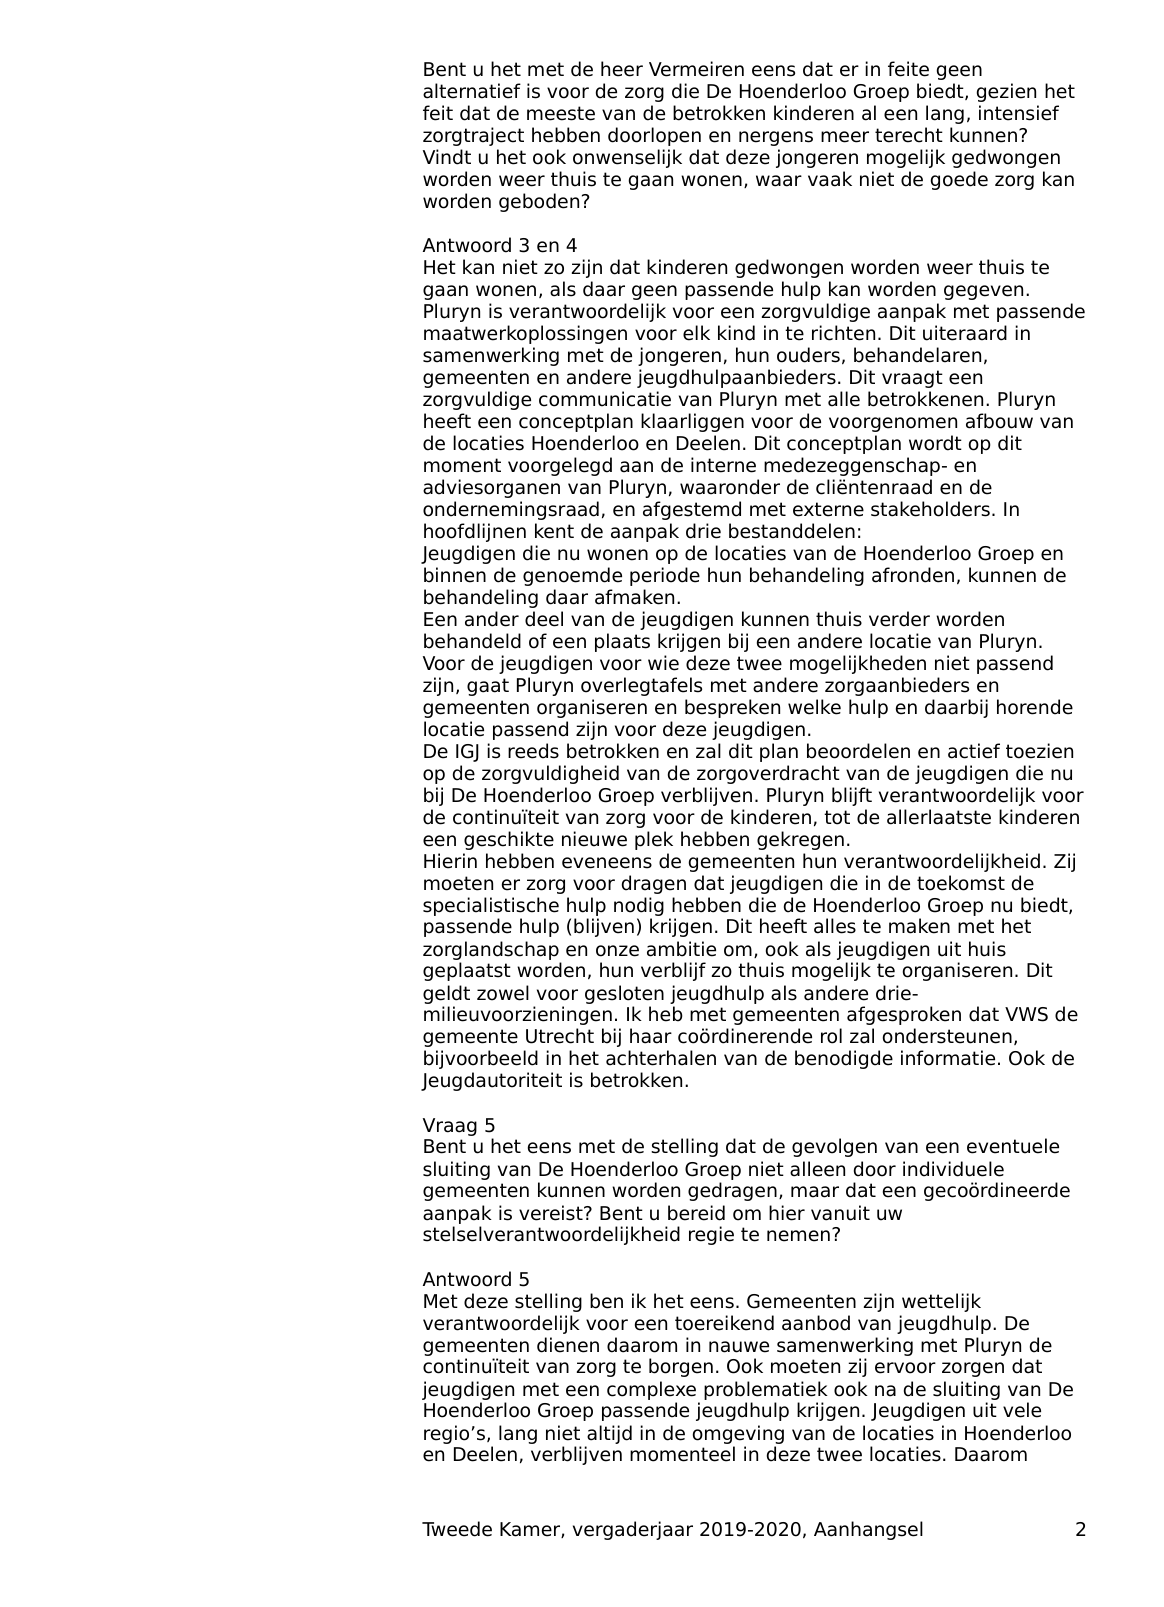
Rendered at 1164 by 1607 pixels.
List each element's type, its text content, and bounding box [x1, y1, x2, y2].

text Jeugdigen die nu wonen op de locaties van de Hoenderloo Groep en binnen de genoemde periode hun behandeling afronden, kunnen de behandeling daar afmaken. [422, 543, 1087, 609]
text Het kan niet zo zijn dat kinderen gedwongen worden weer thuis te gaan wonen, als daar geen passende hulp kan worden gegeven. Pluryn is verantwoordelijk voor een zorgvuldige aanpak met passende maatwerkoplossingen voor elk kind in te richten. Dit uiteraard in samenwerking met de jongeren, hun ouders, behandelaren, gemeenten en andere jeugdhulpaanbieders. Dit vraagt een zorgvuldige communicatie van Pluryn met alle betrokkenen. Pluryn heeft een conceptplan klaarliggen voor de voorgenomen afbouw van de locaties Hoenderloo en Deelen. Dit conceptplan wordt op dit moment voorgelegd aan de interne medezeggenschap- en adviesorganen van Pluryn, waaronder de cliëntenraad en de ondernemingsraad, en afgestemd met externe stakeholders. In hoofdlijnen kent de aanpak drie bestanddelen: [422, 257, 1087, 543]
text Antwoord 5 [422, 1268, 1087, 1291]
text De IGJ is reeds betrokken en zal dit plan beoordelen en actief toezien op de zorgvuldigheid van de zorgoverdracht van de jeugdigen die nu bij De Hoenderloo Groep verblijven. Pluryn blijft verantwoordelijk voor de continuïteit van zorg voor de kinderen, tot de allerlaatste kinderen een geschikte nieuwe plek hebben gekregen. [422, 741, 1087, 851]
text Een ander deel van de jeugdigen kunnen thuis verder worden behandeld of een plaats krijgen bij een andere locatie van Pluryn. [422, 609, 1087, 653]
text Vindt u het ook onwenselijk dat deze jongeren mogelijk gedwongen worden weer thuis te gaan wonen, waar vaak niet de goede zorg kan worden geboden? [422, 147, 1087, 213]
text Bent u het eens met de stelling dat de gevolgen van een eventuele sluiting van De Hoenderloo Groep niet alleen door individuele gemeenten kunnen worden gedragen, maar dat een gecoördineerde aanpak is vereist? Bent u bereid om hier vanuit uw stelselverantwoordelijkheid regie te nemen? [422, 1136, 1087, 1246]
text Bent u het met de heer Vermeiren eens dat er in feite geen alternatief is voor de zorg die De Hoenderloo Groep biedt, gezien het feit dat de meeste van de betrokken kinderen al een lang, intensief zorgtraject hebben doorlopen en nergens meer terecht kunnen? [422, 59, 1087, 147]
text Hierin hebben eveneens de gemeenten hun verantwoordelijkheid. Zij moeten er zorg voor dragen dat jeugdigen die in de toekomst de specialistische hulp nodig hebben die de Hoenderloo Groep nu biedt, passende hulp (blijven) krijgen. Dit heeft alles te maken met het zorglandschap en onze ambitie om, ook als jeugdigen uit huis geplaatst worden, hun verblijf zo thuis mogelijk te organiseren. Dit geldt zowel voor gesloten jeugdhulp als andere drie-milieuvoorzieningen. Ik heb met gemeenten afgesproken dat VWS de gemeente Utrecht bij haar coördinerende rol zal ondersteunen, bijvoorbeeld in het achterhalen van de benodigde informatie. Ook de Jeugdautoriteit is betrokken. [422, 851, 1087, 1092]
text Voor de jeugdigen voor wie deze twee mogelijkheden niet passend zijn, gaat Pluryn overlegtafels met andere zorgaanbieders en gemeenten organiseren en bespreken welke hulp en daarbij horende locatie passend zijn voor deze jeugdigen. [422, 653, 1087, 741]
text Vraag 5 [422, 1114, 1087, 1136]
text Antwoord 3 en 4 [422, 235, 1087, 257]
text Met deze stelling ben ik het eens. Gemeenten zijn wettelijk verantwoordelijk voor een toereikend aanbod van jeugdhulp. De gemeenten dienen daarom in nauwe samenwerking met Pluryn de continuïteit van zorg te borgen. Ook moeten zij ervoor zorgen dat jeugdigen met een complexe problematiek ook na de sluiting van De Hoenderloo Groep passende jeugdhulp krijgen. Jeugdigen uit vele regio’s, lang niet altijd in de omgeving van de locaties in Hoenderloo en Deelen, verblijven momenteel in deze twee locaties. Daarom [422, 1291, 1087, 1466]
